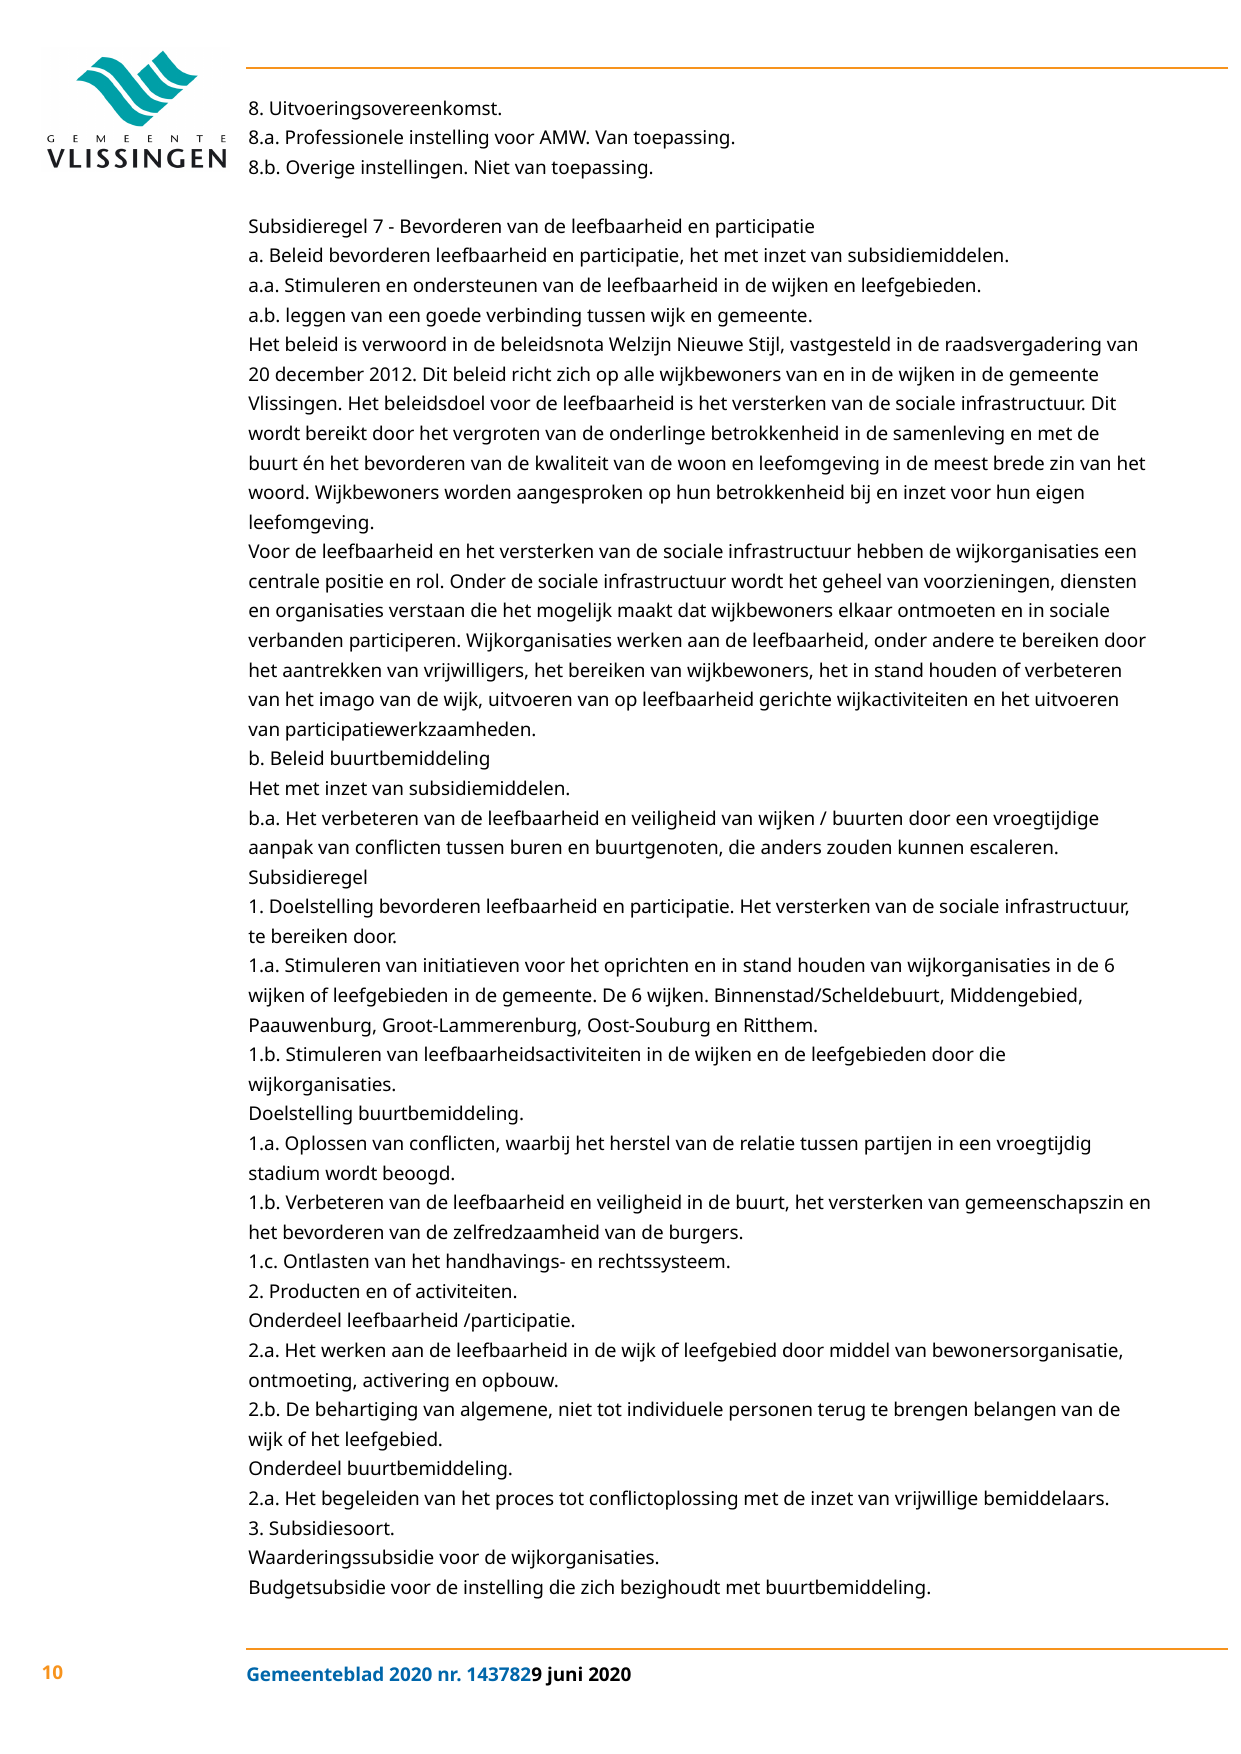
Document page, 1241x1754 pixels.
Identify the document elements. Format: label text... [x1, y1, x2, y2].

text Budgetsubsidie voor de instelling die zich bezighoudt met buurtbemiddeling. [248, 1574, 1152, 1600]
text Subsidieregel 7 - Bevorderen van de leefbaarheid en participatie [248, 213, 1152, 239]
text 2.b. De behartiging van algemene, niet tot individuele personen terug te brengen belangen van de wijk of het leefgebied. [248, 1396, 1152, 1452]
text a. Beleid bevorderen leefbaarheid en participatie, het met inzet van subsidiemiddelen. [248, 243, 1152, 268]
text 2.a. Het begeleiden van het proces tot conflictoplossing met de inzet van vrijwillige bemiddelaars. [248, 1485, 1152, 1511]
text 1.b. Verbeteren van de leefbaarheid en veiligheid in de buurt, het versterken van gemeenschapszin en het bevorderen van de zelfredzaamheid van de burgers. [248, 1189, 1152, 1245]
text 3. Subsidiesoort. [248, 1515, 1152, 1541]
text 1. Doelstelling bevorderen leefbaarheid en participatie. Het versterken van de sociale infrastructuur, te bereiken door. [248, 893, 1152, 949]
text Doelstelling buurtbemiddeling. [248, 1101, 1152, 1126]
text b.a. Het verbeteren van de leefbaarheid en veiligheid van wijken / buurten door een vroegtijdige aanpak van conflicten tussen buren en buurtgenoten, die anders zouden kunnen escaleren. [248, 805, 1152, 860]
text b. Beleid buurtbemiddeling [248, 746, 1152, 771]
text Voor de leefbaarheid en het versterken van de sociale infrastructuur hebben de wijkorganisaties een centrale positie en rol. Onder de sociale infrastructuur wordt het geheel van voorzieningen, diensten en organisaties verstaan die het mogelijk maakt dat wijkbewoners elkaar ontmoeten en in sociale verbanden participeren. Wijkorganisaties werken aan de leefbaarheid, onder andere te bereiken door het aantrekken van vrijwilligers, het bereiken van wijkbewoners, het in stand houden of verbeteren van het imago van de wijk, uitvoeren van op leefbaarheid gerichte wijkactiviteiten en het uitvoeren van participatiewerkzaamheden. [248, 538, 1152, 742]
picture [41, 47, 231, 172]
text 2. Producten en of activiteiten. [248, 1278, 1152, 1304]
text 1.b. Stimuleren van leefbaarheidsactiviteiten in de wijken en de leefgebieden door die wijkorganisaties. [248, 1041, 1152, 1097]
text 8.b. Overige instellingen. Niet van toepassing. [248, 154, 1152, 180]
text Waarderingssubsidie voor de wijkorganisaties. [248, 1544, 1152, 1570]
text 2.a. Het werken aan de leefbaarheid in de wijk of leefgebied door middel van bewonersorganisatie, ontmoeting, activering en opbouw. [248, 1337, 1152, 1393]
text Onderdeel buurtbemiddeling. [248, 1456, 1152, 1481]
text a.b. leggen van een goede verbinding tussen wijk en gemeente. [248, 302, 1152, 328]
text Subsidieregel [248, 864, 1152, 890]
text 8.a. Professionele instelling voor AMW. Van toepassing. [248, 124, 1152, 150]
text 1.a. Stimuleren van initiatieven voor het oprichten en in stand houden van wijkorganisaties in de 6 wijken of leefgebieden in de gemeente. De 6 wijken. Binnenstad/Scheldebuurt, Middengebied, Paauwenburg, Groot-Lammerenburg, Oost-Souburg en Ritthem. [248, 953, 1152, 1038]
text Het met inzet van subsidiemiddelen. [248, 775, 1152, 801]
text 1.a. Oplossen van conflicten, waarbij het herstel van de relatie tussen partijen in een vroegtijdig stadium wordt beoogd. [248, 1130, 1152, 1186]
text 1.c. Ontlasten van het handhavings- en rechtssysteem. [248, 1248, 1152, 1274]
text Onderdeel leefbaarheid /participatie. [248, 1308, 1152, 1333]
text Het beleid is verwoord in de beleidsnota Welzijn Nieuwe Stijl, vastgesteld in de raadsvergadering van 20 december 2012. Dit beleid richt zich op alle wijkbewoners van en in de wijken in de gemeente Vlissingen. Het beleidsdoel voor de leefbaarheid is het versterken van de sociale infrastructuur. Dit wordt bereikt door het vergroten van de onderlinge betrokkenheid in de samenleving en met de buurt én het bevorderen van de kwaliteit van de woon en leefomgeving in de meest brede zin van het woord. Wijkbewoners worden aangesproken op hun betrokkenheid bij en inzet voor hun eigen leefomgeving. [248, 331, 1152, 535]
text 8. Uitvoeringsovereenkomst. [248, 95, 1152, 121]
text a.a. Stimuleren en ondersteunen van de leefbaarheid in de wijken en leefgebieden. [248, 272, 1152, 298]
